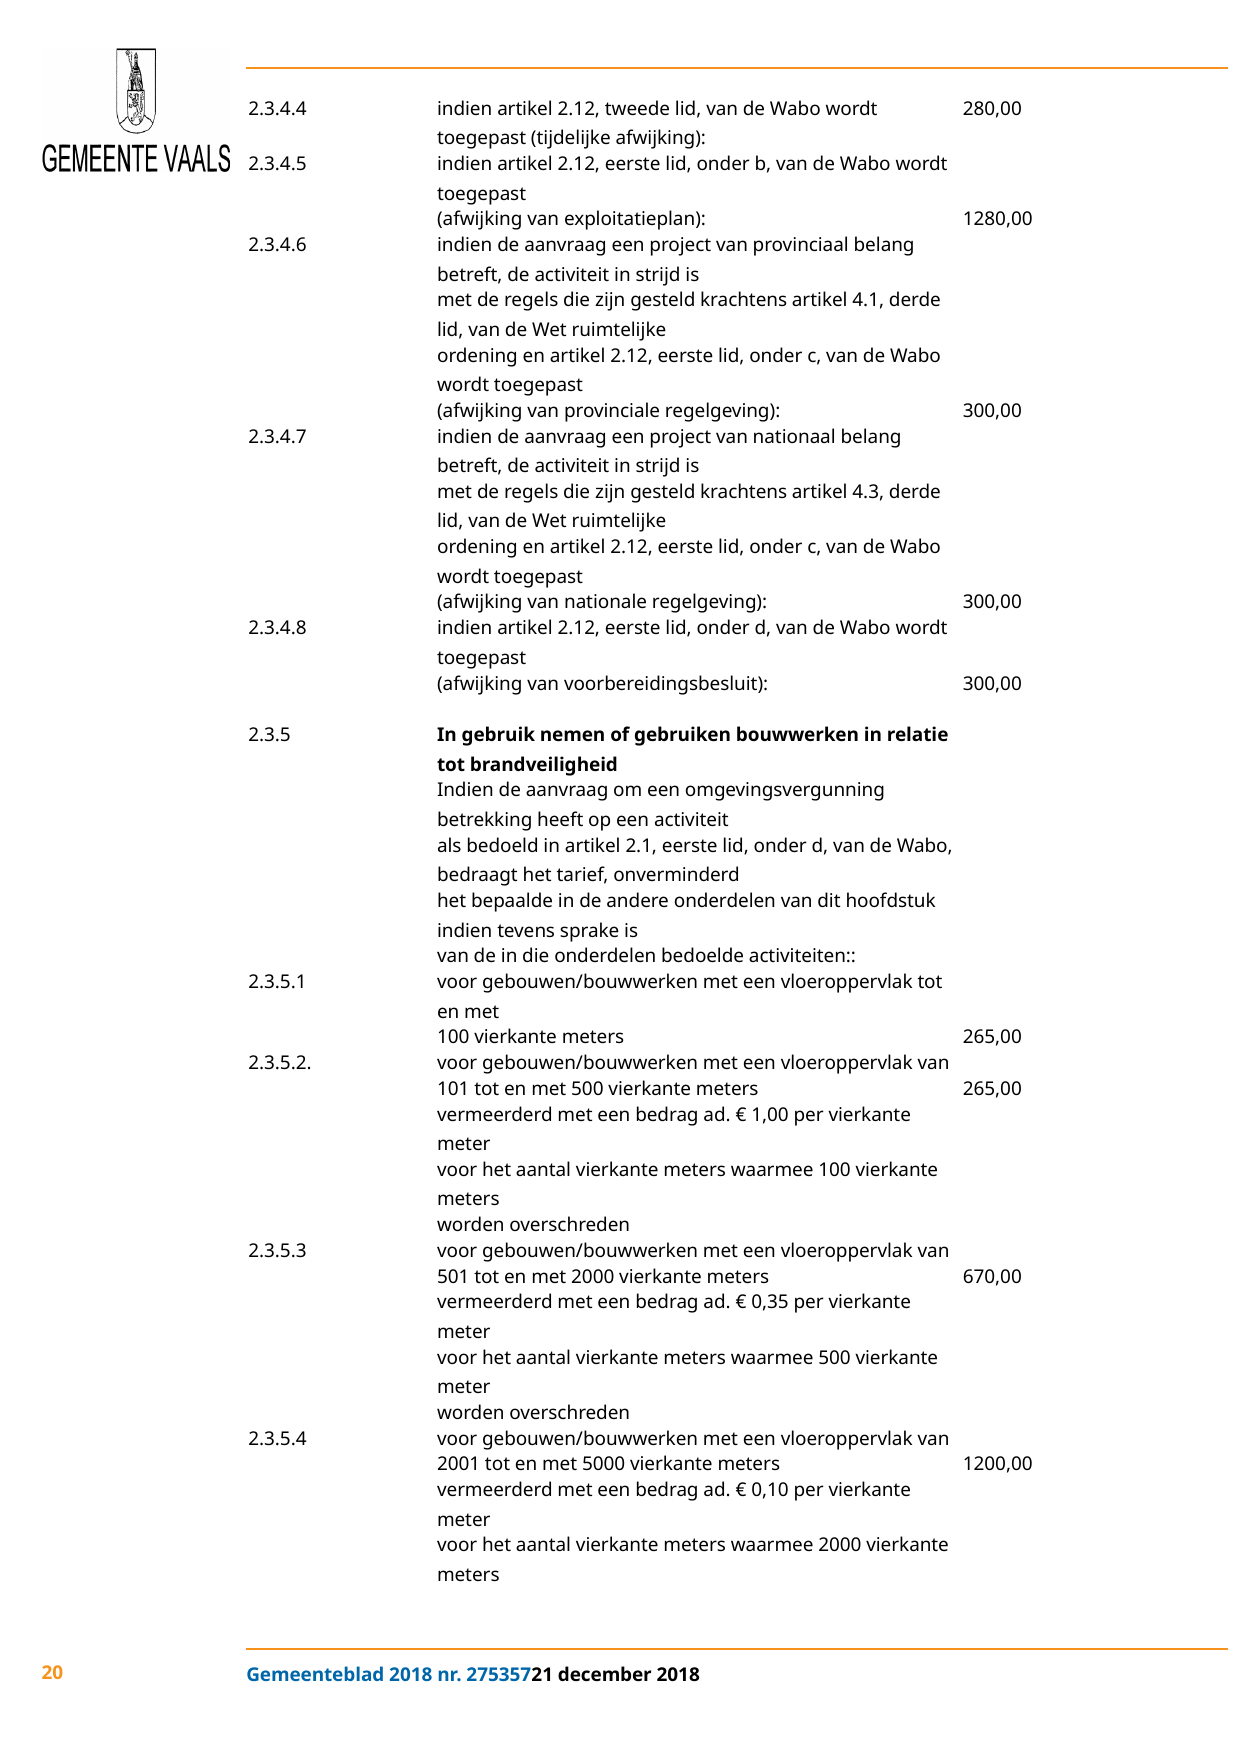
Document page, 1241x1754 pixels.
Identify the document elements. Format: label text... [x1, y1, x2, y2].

table_cell ordening en artikel 2.12, eerste lid, onder c, van de Wabo wordt toegepast [437, 342, 963, 397]
table_cell voor gebouwen/bouwwerken met een vloeroppervlak tot en met [437, 968, 963, 1023]
table_cell [963, 943, 1152, 968]
table_cell indien artikel 2.12, eerste lid, onder d, van de Wabo wordt toegepast [437, 615, 963, 670]
table_cell voor het aantal vierkante meters waarmee 100 vierkante meters [437, 1156, 963, 1211]
table_cell [248, 1263, 437, 1288]
table_cell voor het aantal vierkante meters waarmee 2000 vierkante meters [437, 1532, 963, 1587]
table_cell met de regels die zijn gesteld krachtens artikel 4.3, derde lid, van de Wet ruimtelijke [437, 478, 963, 533]
table_cell 2.3.5 [248, 721, 437, 777]
table_cell [963, 231, 1152, 286]
table_cell als bedoeld in artikel 2.1, eerste lid, onder d, van de Wabo, bedraagt het tarief, onverminderd [437, 832, 963, 887]
table_cell Indien de aanvraag om een omgevingsvergunning betrekking heeft op een activiteit [437, 777, 963, 832]
table_cell 670,00 [963, 1263, 1152, 1288]
table_cell [963, 1237, 1152, 1263]
table_cell 100 vierkante meters [437, 1024, 963, 1049]
table_cell [963, 1532, 1152, 1587]
table_cell [963, 423, 1152, 478]
table_cell indien de aanvraag een project van provinciaal belang betreft, de activiteit in strijd is [437, 231, 963, 286]
table_cell [248, 589, 437, 614]
table_cell [963, 150, 1152, 205]
table_cell vermeerderd met een bedrag ad. € 0,35 per vierkante meter [437, 1289, 963, 1344]
table_cell [248, 534, 437, 589]
table_cell indien artikel 2.12, eerste lid, onder b, van de Wabo wordt toegepast [437, 150, 963, 205]
table_cell [248, 205, 437, 231]
table_cell [248, 1344, 437, 1399]
table_cell [437, 696, 963, 721]
table_cell 2.3.4.6 [248, 231, 437, 286]
table_cell [963, 887, 1152, 942]
table_cell 1200,00 [963, 1451, 1152, 1476]
table_cell [963, 1049, 1152, 1075]
table_cell [248, 1024, 437, 1049]
table_cell [248, 1289, 437, 1344]
table_cell [248, 397, 437, 423]
table_cell [963, 721, 1152, 777]
table_cell 2.3.5.4 [248, 1425, 437, 1451]
table_cell [248, 670, 437, 696]
table_cell [248, 832, 437, 887]
table_cell [963, 1399, 1152, 1425]
table_cell [248, 1451, 437, 1476]
table_cell voor gebouwen/bouwwerken met een vloeroppervlak van [437, 1237, 963, 1263]
table_cell [248, 1156, 437, 1211]
table_cell worden overschreden [437, 1399, 963, 1425]
table_cell [248, 342, 437, 397]
table_cell [963, 777, 1152, 832]
table_cell [963, 1101, 1152, 1156]
table_cell [248, 777, 437, 832]
table_cell [248, 887, 437, 942]
table_cell [248, 1476, 437, 1532]
table_cell 265,00 [963, 1075, 1152, 1101]
table_cell voor gebouwen/bouwwerken met een vloeroppervlak van [437, 1425, 963, 1451]
table_cell voor het aantal vierkante meters waarmee 500 vierkante meter [437, 1344, 963, 1399]
table_cell ordening en artikel 2.12, eerste lid, onder c, van de Wabo wordt toegepast [437, 534, 963, 589]
table_cell met de regels die zijn gesteld krachtens artikel 4.1, derde lid, van de Wet ruimtelijke [437, 286, 963, 342]
table_cell 2.3.4.7 [248, 423, 437, 478]
table_cell (afwijking van voorbereidingsbesluit): [437, 670, 963, 696]
table_cell [963, 832, 1152, 887]
table_cell [963, 1344, 1152, 1399]
table_cell 2001 tot en met 5000 vierkante meters [437, 1451, 963, 1476]
table_cell [248, 286, 437, 342]
table_cell 2.3.4.4 [248, 95, 437, 150]
table_cell [963, 1211, 1152, 1237]
table_cell [963, 286, 1152, 342]
table_cell het bepaalde in de andere onderdelen van dit hoofdstuk indien tevens sprake is [437, 887, 963, 942]
table_cell [963, 1289, 1152, 1344]
table_cell (afwijking van nationale regelgeving): [437, 589, 963, 614]
table_cell 280,00 [963, 95, 1152, 150]
table_cell [248, 1399, 437, 1425]
table_cell [248, 943, 437, 968]
table_cell vermeerderd met een bedrag ad. € 0,10 per vierkante meter [437, 1476, 963, 1532]
picture [41, 47, 231, 172]
table_cell [248, 478, 437, 533]
table_cell [963, 478, 1152, 533]
table_cell [248, 1075, 437, 1101]
table_cell 101 tot en met 500 vierkante meters [437, 1075, 963, 1101]
table_cell van de in die onderdelen bedoelde activiteiten:: [437, 943, 963, 968]
table_cell 2.3.5.1 [248, 968, 437, 1023]
table_cell [963, 1476, 1152, 1532]
table_cell 265,00 [963, 1024, 1152, 1049]
table_cell 1280,00 [963, 205, 1152, 231]
table_cell [963, 1425, 1152, 1451]
table_cell indien de aanvraag een project van nationaal belang betreft, de activiteit in strijd is [437, 423, 963, 478]
table_cell [248, 1532, 437, 1587]
table_cell 501 tot en met 2000 vierkante meters [437, 1263, 963, 1288]
table_cell [248, 696, 437, 721]
table_cell [963, 696, 1152, 721]
table_cell indien artikel 2.12, tweede lid, van de Wabo wordt toegepast (tijdelijke afwijking): [437, 95, 963, 150]
table_cell vermeerderd met een bedrag ad. € 1,00 per vierkante meter [437, 1101, 963, 1156]
table_cell 2.3.4.8 [248, 615, 437, 670]
table_cell 300,00 [963, 397, 1152, 423]
table_cell [963, 968, 1152, 1023]
table_cell 2.3.5.3 [248, 1237, 437, 1263]
table_cell voor gebouwen/bouwwerken met een vloeroppervlak van [437, 1049, 963, 1075]
table_cell (afwijking van exploitatieplan): [437, 205, 963, 231]
table_cell In gebruik nemen of gebruiken bouwwerken in relatie tot brandveiligheid [437, 721, 963, 777]
table_cell [963, 342, 1152, 397]
table_cell [248, 1101, 437, 1156]
table_cell 2.3.4.5 [248, 150, 437, 205]
table_cell [963, 1156, 1152, 1211]
table_cell (afwijking van provinciale regelgeving): [437, 397, 963, 423]
table_cell [963, 534, 1152, 589]
table_cell 2.3.5.2. [248, 1049, 437, 1075]
table_cell 300,00 [963, 670, 1152, 696]
table_cell 300,00 [963, 589, 1152, 614]
table_cell [248, 1211, 437, 1237]
table_cell [963, 615, 1152, 670]
table_cell worden overschreden [437, 1211, 963, 1237]
